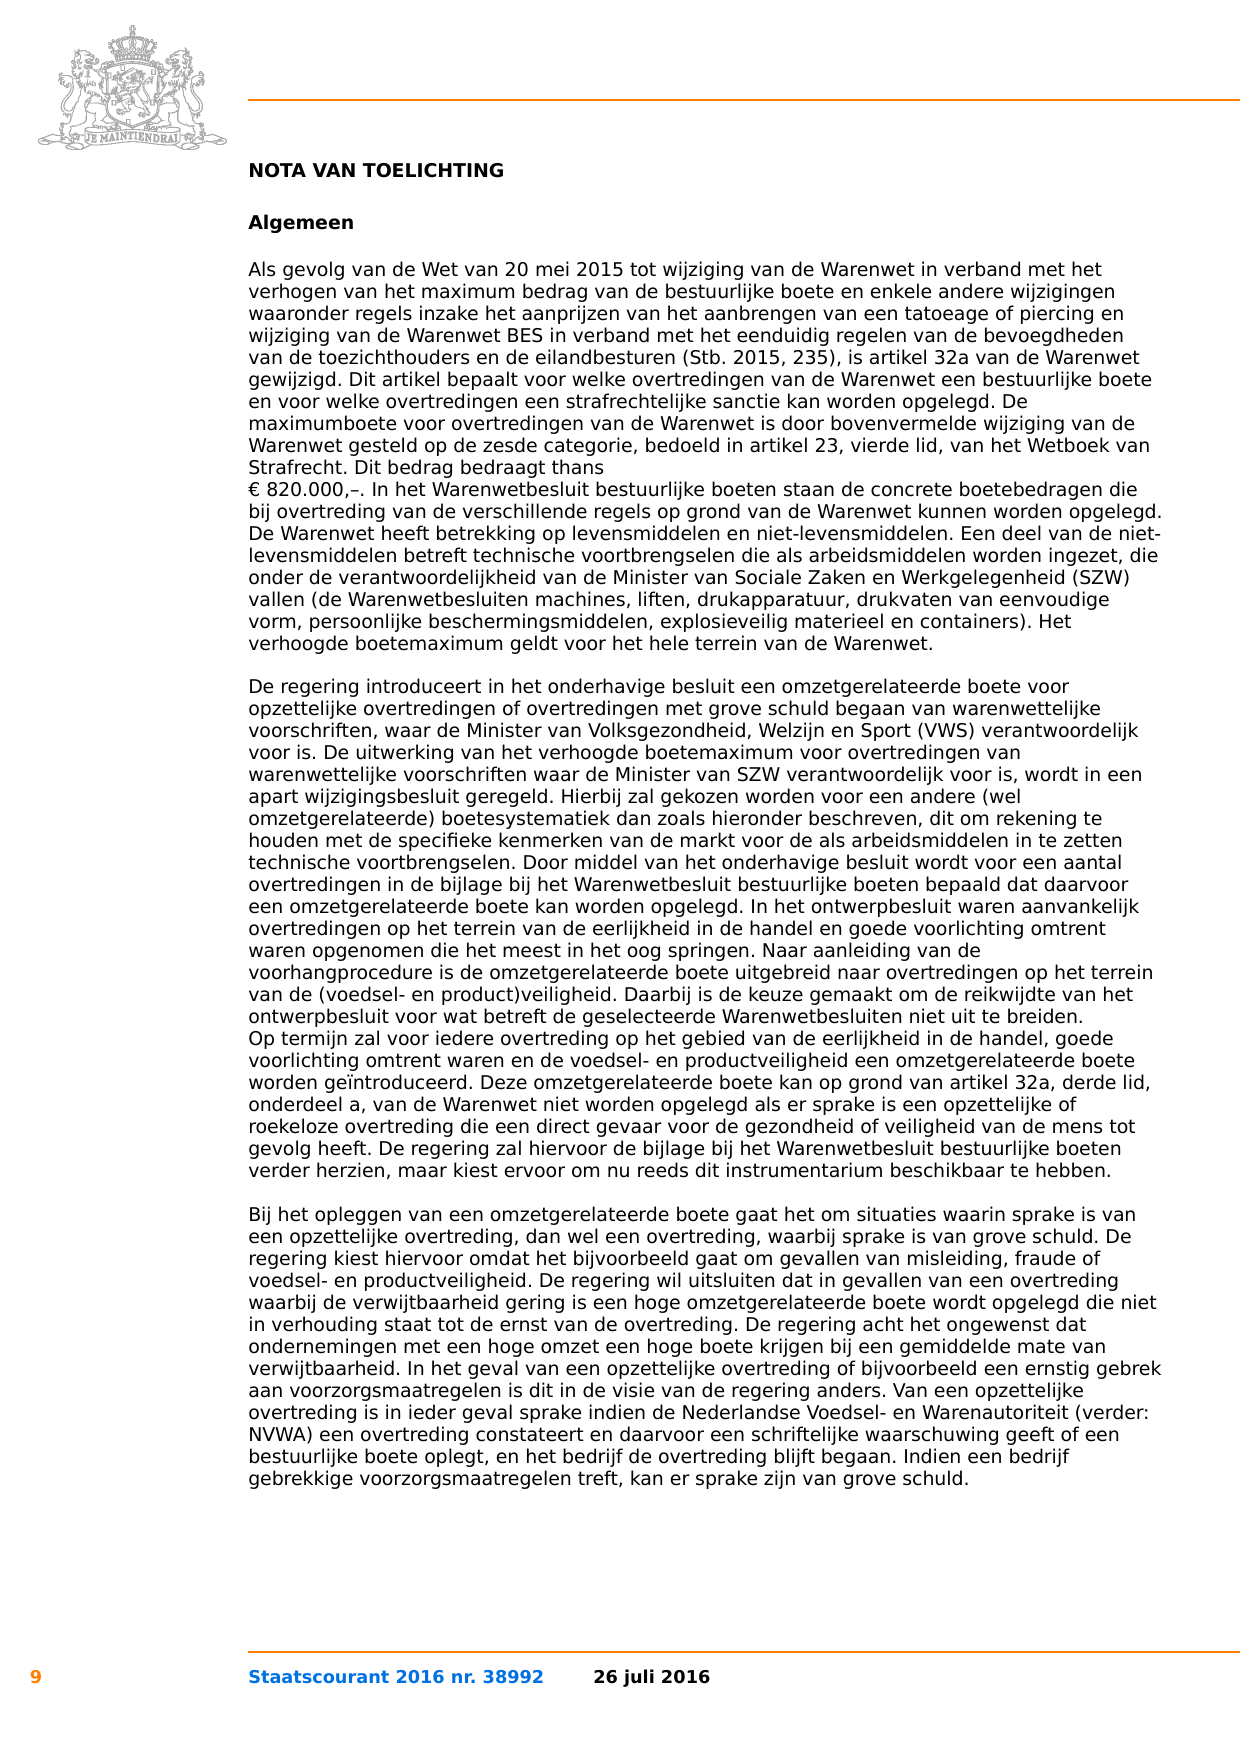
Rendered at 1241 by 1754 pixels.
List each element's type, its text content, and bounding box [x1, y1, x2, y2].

picture [38, 25, 227, 150]
subtitle Algemeen [248, 212, 1163, 234]
text De regering introduceert in het onderhavige besluit een omzetgerelateerde boete voor opzettelijke overtredingen of overtredingen met grove schuld begaan van warenwettelijke voorschriften, waar de Minister van Volksgezondheid, Welzijn en Sport (VWS) verantwoordelijk voor is. De uitwerking van het verhoogde boetemaximum voor overtredingen van warenwettelijke voorschriften waar de Minister van SZW verantwoordelijk voor is, wordt in een apart wijzigingsbesluit geregeld. Hierbij zal gekozen worden voor een andere (wel omzetgerelateerde) boetesystematiek dan zoals hieronder beschreven, dit om rekening te houden met de specifieke kenmerken van de markt voor de als arbeidsmiddelen in te zetten technische voortbrengselen. Door middel van het onderhavige besluit wordt voor een aantal overtredingen in de bijlage bij het Warenwetbesluit bestuurlijke boeten bepaald dat daarvoor een omzetgerelateerde boete kan worden opgelegd. In het ontwerpbesluit waren aanvankelijk overtredingen op het terrein van de eerlijkheid in de handel en goede voorlichting omtrent waren opgenomen die het meest in het oog springen. Naar aanleiding van de voorhangprocedure is de omzetgerelateerde boete uitgebreid naar overtredingen op het terrein van de (voedsel- en product)veiligheid. Daarbij is de keuze gemaakt om de reikwijdte van het ontwerpbesluit voor wat betreft de geselecteerde Warenwetbesluiten niet uit te breiden. [248, 676, 1163, 1028]
text Op termijn zal voor iedere overtreding op het gebied van de eerlijkheid in de handel, goede voorlichting omtrent waren en de voedsel- en productveiligheid een omzetgerelateerde boete worden geïntroduceerd. Deze omzetgerelateerde boete kan op grond van artikel 32a, derde lid, onderdeel a, van de Warenwet niet worden opgelegd als er sprake is een opzettelijke of roekeloze overtreding die een direct gevaar voor de gezondheid of veiligheid van de mens tot gevolg heeft. De regering zal hiervoor de bijlage bij het Warenwetbesluit bestuurlijke boeten verder herzien, maar kiest ervoor om nu reeds dit instrumentarium beschikbaar te hebben. [248, 1028, 1163, 1182]
text Bij het opleggen van een omzetgerelateerde boete gaat het om situaties waarin sprake is van een opzettelijke overtreding, dan wel een overtreding, waarbij sprake is van grove schuld. De regering kiest hiervoor omdat het bijvoorbeeld gaat om gevallen van misleiding, fraude of voedsel- en productveiligheid. De regering wil uitsluiten dat in gevallen van een overtreding waarbij de verwijtbaarheid gering is een hoge omzetgerelateerde boete wordt opgelegd die niet in verhouding staat tot de ernst van de overtreding. De regering acht het ongewenst dat ondernemingen met een hoge omzet een hoge boete krijgen bij een gemiddelde mate van verwijtbaarheid. In het geval van een opzettelijke overtreding of bijvoorbeeld een ernstig gebrek aan voorzorgsmaatregelen is dit in de visie van de regering anders. Van een opzettelijke overtreding is in ieder geval sprake indien de Nederlandse Voedsel- en Warenautoriteit (verder: NVWA) een overtreding constateert en daarvoor een schriftelijke waarschuwing geeft of een bestuurlijke boete oplegt, en het bedrijf de overtreding blijft begaan. Indien een bedrijf gebrekkige voorzorgsmaatregelen treft, kan er sprake zijn van grove schuld. [248, 1204, 1163, 1489]
text Als gevolg van de Wet van 20 mei 2015 tot wijziging van de Warenwet in verband met het verhogen van het maximum bedrag van de bestuurlijke boete en enkele andere wijzigingen waaronder regels inzake het aanprijzen van het aanbrengen van een tatoeage of piercing en wijziging van de Warenwet BES in verband met het eenduidig regelen van de bevoegdheden van de toezichthouders en de eilandbesturen (Stb. 2015, 235), is artikel 32a van de Warenwet gewijzigd. Dit artikel bepaalt voor welke overtredingen van de Warenwet een bestuurlijke boete en voor welke overtredingen een strafrechtelijke sanctie kan worden opgelegd. De maximumboete voor overtredingen van de Warenwet is door bovenvermelde wijziging van de Warenwet gesteld op de zesde categorie, bedoeld in artikel 23, vierde lid, van het Wetboek van Strafrecht. Dit bedrag bedraagt thans [248, 259, 1163, 479]
subtitle NOTA VAN TOELICHTING [248, 160, 1163, 182]
text € 820.000,–. In het Warenwetbesluit bestuurlijke boeten staan de concrete boetebedragen die bij overtreding van de verschillende regels op grond van de Warenwet kunnen worden opgelegd. De Warenwet heeft betrekking op levensmiddelen en niet-levensmiddelen. Een deel van de niet-levensmiddelen betreft technische voortbrengselen die als arbeidsmiddelen worden ingezet, die onder de verantwoordelijkheid van de Minister van Sociale Zaken en Werkgelegenheid (SZW) vallen (de Warenwetbesluiten machines, liften, drukapparatuur, drukvaten van eenvoudige vorm, persoonlijke beschermingsmiddelen, explosieveilig materieel en containers). Het verhoogde boetemaximum geldt voor het hele terrein van de Warenwet. [248, 479, 1163, 654]
